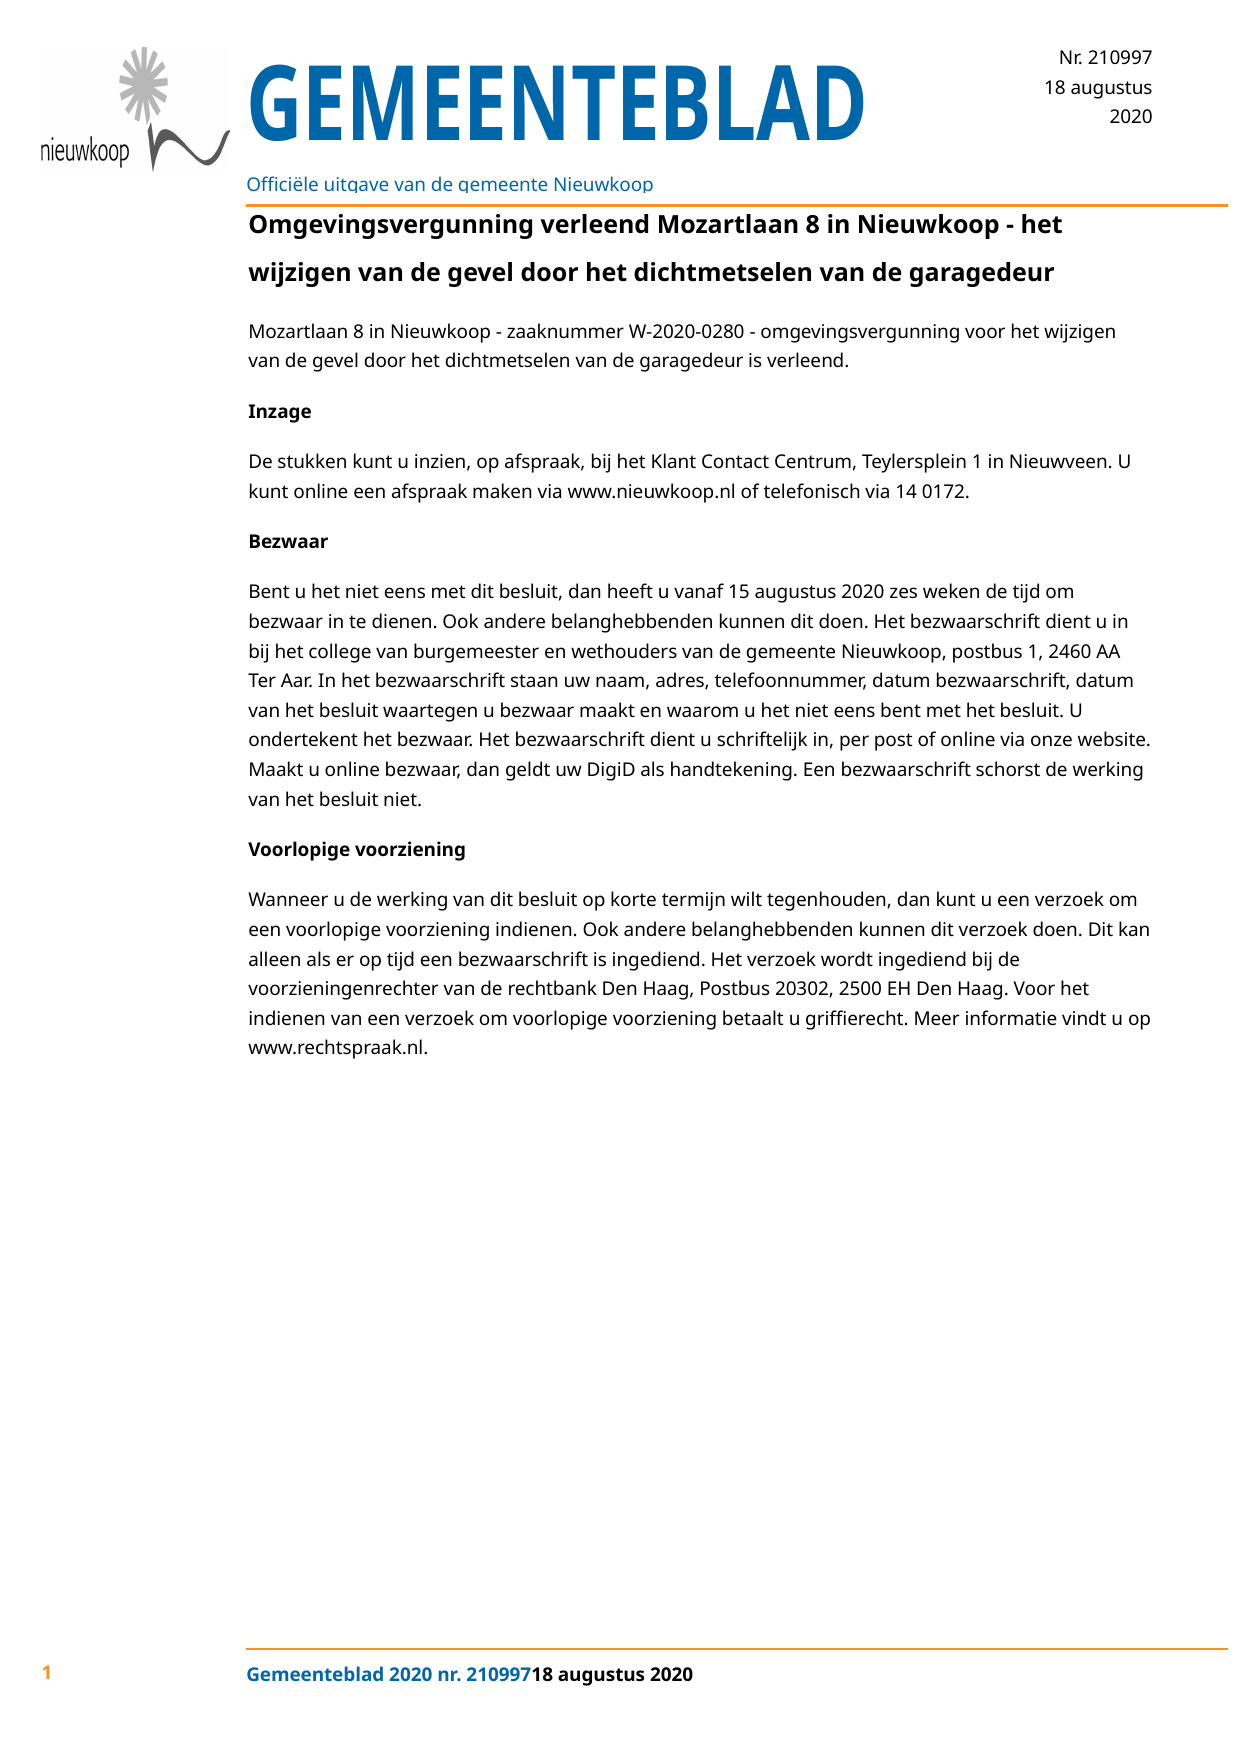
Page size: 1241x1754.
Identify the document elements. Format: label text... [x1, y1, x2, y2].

text Inzage [248, 398, 1152, 424]
text Mozartlaan 8 in Nieuwkoop - zaaknummer W-2020-0280 - omgevingsvergunning voor het wijzigen van de gevel door het dichtmetselen van de garagedeur is verleend. [248, 318, 1152, 373]
picture [41, 47, 231, 172]
text Voorlopige voorziening [248, 836, 1152, 862]
text Bezwaar [248, 528, 1152, 554]
text Bent u het niet eens met dit besluit, dan heeft u vanaf 15 augustus 2020 zes weken de tijd om bezwaar in te dienen. Ook andere belanghebbenden kunnen dit doen. Het bezwaarschrift dient u in bij het college van burgemeester en wethouders van de gemeente Nieuwkoop, postbus 1, 2460 AA Ter Aar. In het bezwaarschrift staan uw naam, adres, telefoonnummer, datum bezwaarschrift, datum van het besluit waartegen u bezwaar maakt en waarom u het niet eens bent met het besluit. U ondertekent het bezwaar. Het bezwaarschrift dient u schriftelijk in, per post of online via onze website. Maakt u online bezwaar, dan geldt uw DigiD als handtekening. Een bezwaarschrift schorst de werking van het besluit niet. [248, 579, 1152, 812]
text Omgevingsvergunning verleend Mozartlaan 8 in Nieuwkoop - het wijzigen van de gevel door het dichtmetselen van de garagedeur [248, 207, 1152, 288]
text De stukken kunt u inzien, op afspraak, bij het Klant Contact Centrum, Teylersplein 1 in Nieuwveen. U kunt online een afspraak maken via www.nieuwkoop.nl of telefonisch via 14 0172. [248, 448, 1152, 504]
text Wanneer u de werking van dit besluit op korte termijn wilt tegenhouden, dan kunt u een verzoek om een voorlopige voorziening indienen. Ook andere belanghebbenden kunnen dit verzoek doen. Dit kan alleen als er op tijd een bezwaarschrift is ingediend. Het verzoek wordt ingediend bij de voorzieningenrechter van de rechtbank Den Haag, Postbus 20302, 2500 EH Den Haag. Voor het indienen van een verzoek om voorlopige voorziening betaalt u griffierecht. Meer informatie vindt u op www.rechtspraak.nl. [248, 887, 1152, 1060]
